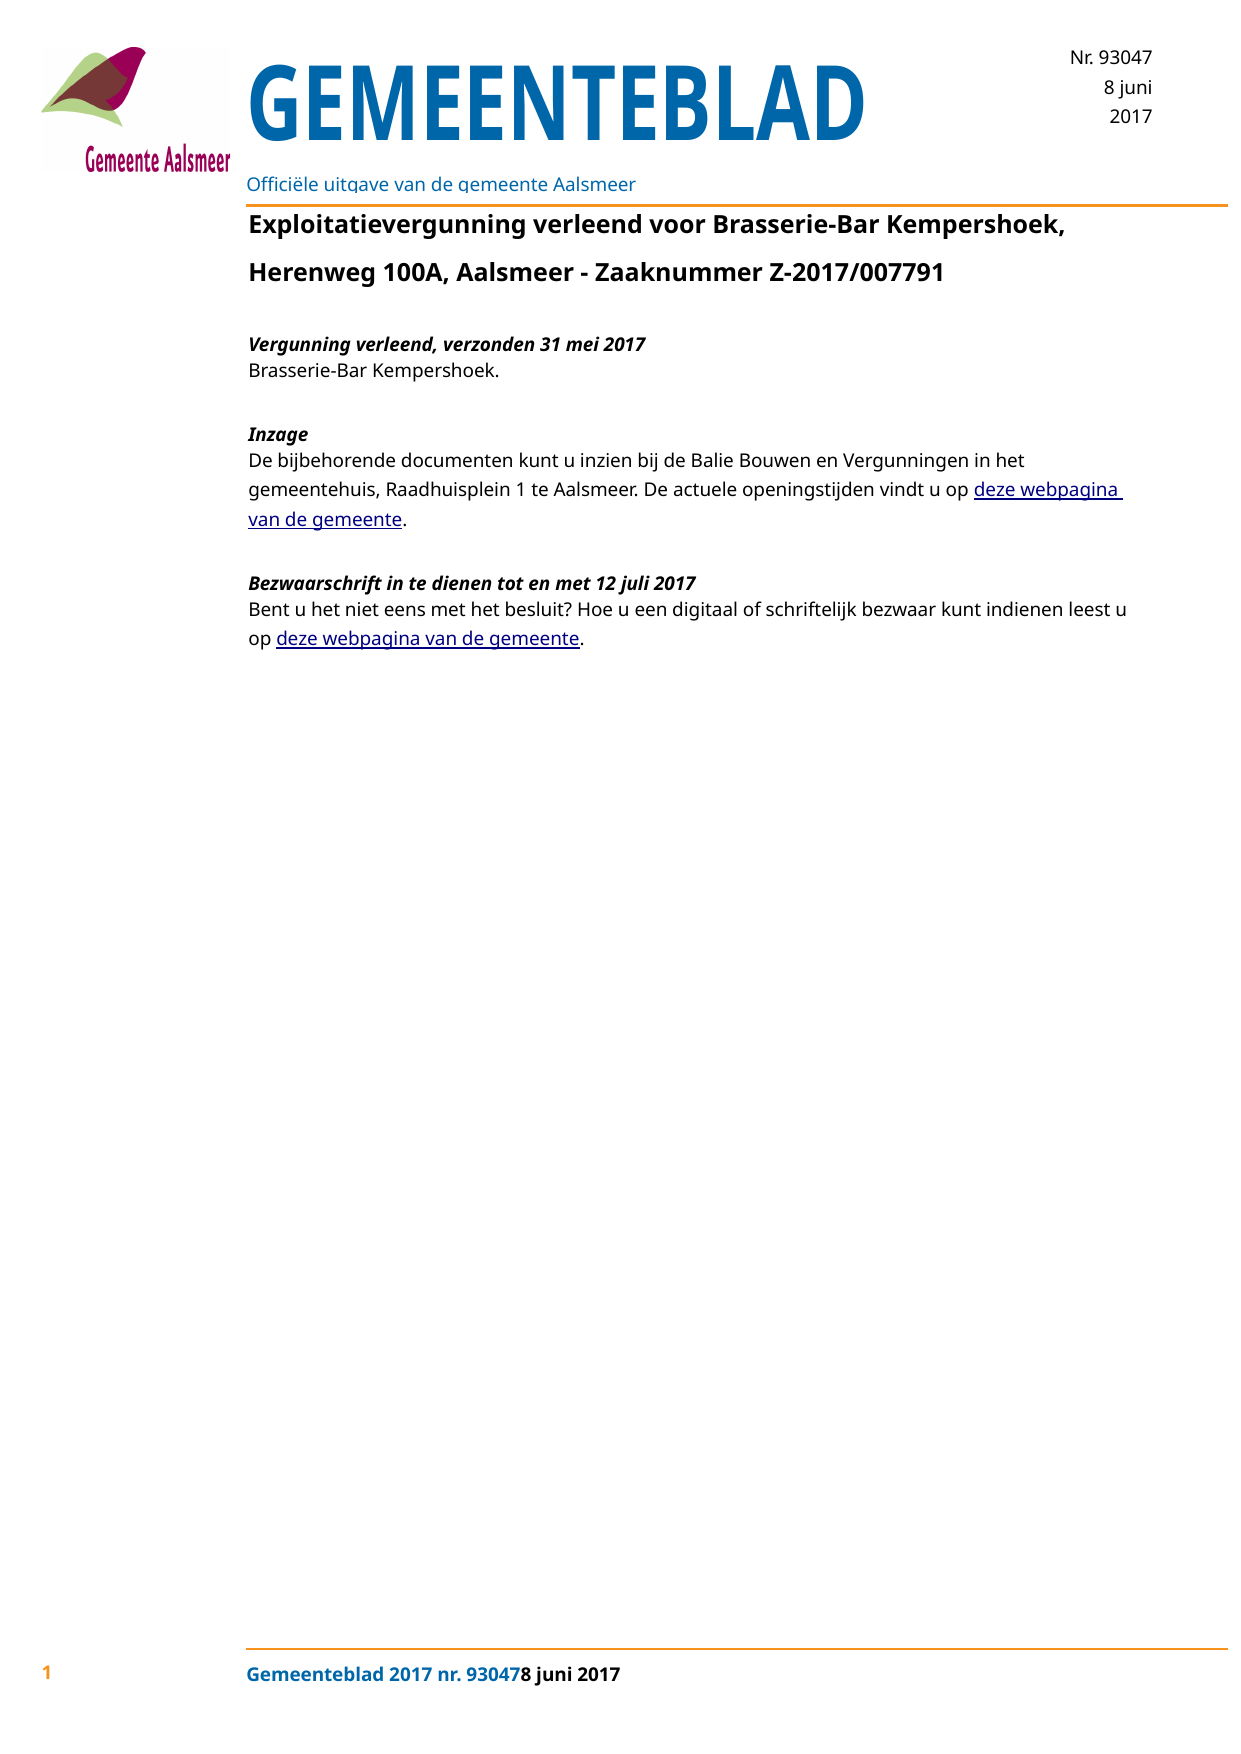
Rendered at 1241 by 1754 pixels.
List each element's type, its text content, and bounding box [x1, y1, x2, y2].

picture [41, 47, 231, 172]
text Inzage [248, 421, 1152, 447]
text Bent u het niet eens met het besluit? Hoe u een digitaal of schriftelijk bezwaar kunt indienen leest u op deze webpagina van de gemeente. [248, 596, 1152, 651]
text Bezwaarschrift in te dienen tot en met 12 juli 2017 [248, 570, 1152, 596]
text Vergunning verleend, verzonden 31 mei 2017 [248, 331, 1152, 357]
text Brasserie-Bar Kempershoek. [248, 357, 1152, 383]
text Exploitatievergunning verleend voor Brasserie-Bar Kempershoek, Herenweg 100A, Aalsmeer - Zaaknummer Z-2017/007791 [248, 207, 1152, 288]
text De bijbehorende documenten kunt u inzien bij de Balie Bouwen en Vergunningen in het gemeentehuis, Raadhuisplein 1 te Aalsmeer. De actuele openingstijden vindt u op deze webpagina van de gemeente. [248, 447, 1152, 532]
